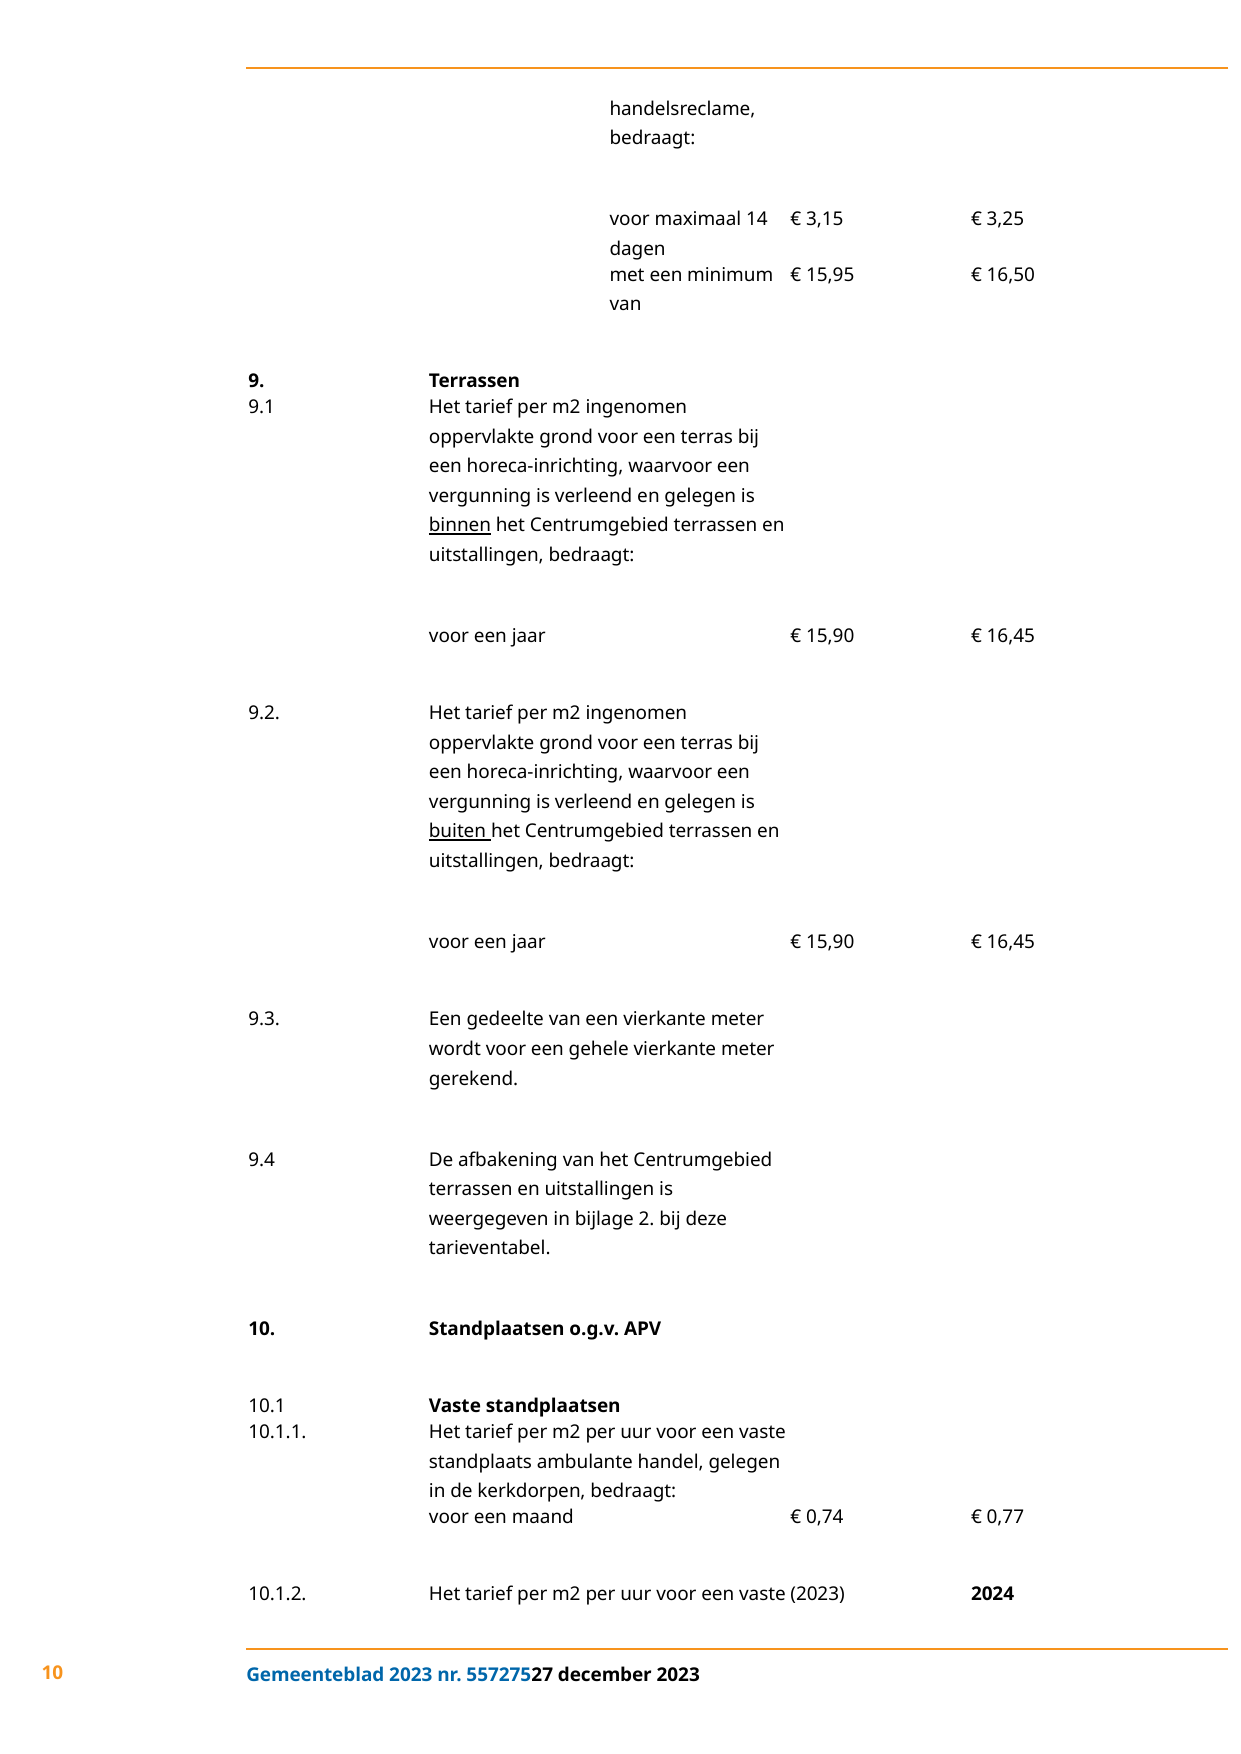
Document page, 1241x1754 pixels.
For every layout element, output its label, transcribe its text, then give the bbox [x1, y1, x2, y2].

table_cell [429, 1367, 790, 1393]
table_cell [971, 1006, 1152, 1120]
table_cell [790, 674, 971, 699]
table_cell [248, 1341, 429, 1367]
table_cell [790, 1316, 971, 1341]
table_cell [248, 596, 429, 622]
table_cell [248, 1529, 429, 1555]
table_cell [790, 316, 971, 342]
table_cell 10.1.1. [248, 1419, 429, 1503]
table_cell 10. [248, 1316, 429, 1341]
table_cell € 15,90 [790, 622, 971, 648]
table_cell [248, 1555, 429, 1581]
table_cell met een minimum van [609, 261, 790, 316]
table_cell [790, 1419, 971, 1503]
table_cell Vaste standplaatsen [429, 1393, 790, 1418]
table_cell [971, 1529, 1152, 1555]
table_cell [429, 980, 790, 1006]
table_cell 9.3. [248, 1006, 429, 1120]
table_cell [248, 928, 429, 954]
table_cell [971, 1120, 1152, 1146]
table_cell [971, 1341, 1152, 1367]
table_cell [971, 648, 1152, 674]
table_cell [971, 180, 1152, 205]
table_cell [971, 368, 1152, 393]
table_cell voor een jaar [429, 928, 790, 954]
table_cell 9.2. [248, 699, 429, 903]
table_cell voor maximaal 14 dagen [609, 205, 790, 261]
table_cell [971, 316, 1152, 342]
table_cell € 0,74 [790, 1503, 971, 1529]
table_cell [971, 1316, 1152, 1341]
table_cell 10.1 [248, 1393, 429, 1418]
table_cell [790, 1529, 971, 1555]
table_cell [790, 1120, 971, 1146]
table_cell [248, 980, 429, 1006]
table_cell [971, 1555, 1152, 1581]
table_cell [429, 1529, 790, 1555]
table_cell [429, 903, 790, 928]
table_cell [971, 393, 1152, 596]
picture [41, 47, 231, 172]
table_cell [790, 1393, 971, 1418]
table_cell [790, 1146, 971, 1290]
table_cell [429, 674, 790, 699]
table_cell [248, 674, 429, 699]
table_cell 10.1.2. [248, 1581, 429, 1606]
table_cell [790, 980, 971, 1006]
table_cell € 16,45 [971, 622, 1152, 648]
table_cell [971, 1367, 1152, 1393]
table_cell [790, 596, 971, 622]
table_cell handelsreclame, bedraagt: [609, 95, 790, 180]
table_cell [971, 1393, 1152, 1418]
table_cell [971, 596, 1152, 622]
table_cell [790, 393, 971, 596]
table_cell [609, 316, 790, 342]
table_cell [429, 1555, 790, 1581]
table_cell [429, 596, 790, 622]
table_cell [790, 342, 971, 367]
table_cell Terrassen [429, 368, 790, 393]
table_cell [971, 674, 1152, 699]
table_cell [429, 954, 790, 980]
table_cell [429, 1120, 790, 1146]
table_cell [248, 316, 609, 342]
table_cell [609, 180, 790, 205]
table_cell € 16,50 [971, 261, 1152, 316]
table_cell [429, 648, 790, 674]
table_cell [790, 1006, 971, 1120]
table_cell [971, 954, 1152, 980]
table_cell Het tarief per m2 ingenomen oppervlakte grond voor een terras bij een horeca-inrichting, waarvoor een vergunning is verleend en gelegen is binnen het Centrumgebied terrassen en uitstallingen, bedraagt: [429, 393, 790, 596]
table_cell [429, 1290, 790, 1316]
table_cell Het tarief per m2 per uur voor een vaste standplaats ambulante handel, gelegen in de kerkdorpen, bedraagt: [429, 1419, 790, 1503]
table_cell [248, 95, 609, 180]
table_cell 9.1 [248, 393, 429, 596]
table_cell [790, 648, 971, 674]
table_cell [248, 1503, 429, 1529]
table_cell [790, 95, 971, 180]
table_cell € 3,25 [971, 205, 1152, 261]
table_cell voor een jaar [429, 622, 790, 648]
table_cell [429, 1341, 790, 1367]
table_cell [790, 1341, 971, 1367]
table_cell [971, 342, 1152, 367]
table_cell [790, 1555, 971, 1581]
table_cell [248, 342, 609, 367]
table_cell [971, 1146, 1152, 1290]
table_cell [790, 368, 971, 393]
table_cell [790, 954, 971, 980]
table_cell Standplaatsen o.g.v. APV [429, 1316, 790, 1341]
table_cell [971, 95, 1152, 180]
table_cell [248, 1290, 429, 1316]
table_cell [248, 622, 429, 648]
table_cell [790, 1290, 971, 1316]
table_cell voor een maand [429, 1503, 790, 1529]
table_cell [971, 903, 1152, 928]
table_cell [248, 1120, 429, 1146]
table_cell Een gedeelte van een vierkante meter wordt voor een gehele vierkante meter gerekend. [429, 1006, 790, 1120]
table_cell € 16,45 [971, 928, 1152, 954]
table_cell [248, 954, 429, 980]
table_cell [790, 180, 971, 205]
table_cell [790, 1367, 971, 1393]
table_cell [609, 342, 790, 367]
table_cell [971, 1290, 1152, 1316]
table_cell [790, 903, 971, 928]
table_cell [971, 980, 1152, 1006]
table_cell € 15,90 [790, 928, 971, 954]
table_cell [248, 903, 429, 928]
table_cell € 3,15 [790, 205, 971, 261]
table_cell Het tarief per m2 per uur voor een vaste [429, 1581, 790, 1606]
table_cell [248, 648, 429, 674]
table_cell [248, 205, 609, 261]
table_cell De afbakening van het Centrumgebied terrassen en uitstallingen is weergegeven in bijlage 2. bij deze tarieventabel. [429, 1146, 790, 1290]
table_cell € 0,77 [971, 1503, 1152, 1529]
table_cell Het tarief per m2 ingenomen oppervlakte grond voor een terras bij een horeca-inrichting, waarvoor een vergunning is verleend en gelegen is buiten het Centrumgebied terrassen en uitstallingen, bedraagt: [429, 699, 790, 903]
table_cell [248, 1367, 429, 1393]
table_cell 9.4 [248, 1146, 429, 1290]
table_cell [790, 699, 971, 903]
table_cell [248, 261, 609, 316]
table_cell 9. [248, 368, 429, 393]
table_cell [971, 699, 1152, 903]
table_cell (2023) [790, 1581, 971, 1606]
table_cell [248, 180, 609, 205]
table_cell 2024 [971, 1581, 1152, 1606]
table_cell [971, 1419, 1152, 1503]
table_cell € 15,95 [790, 261, 971, 316]
